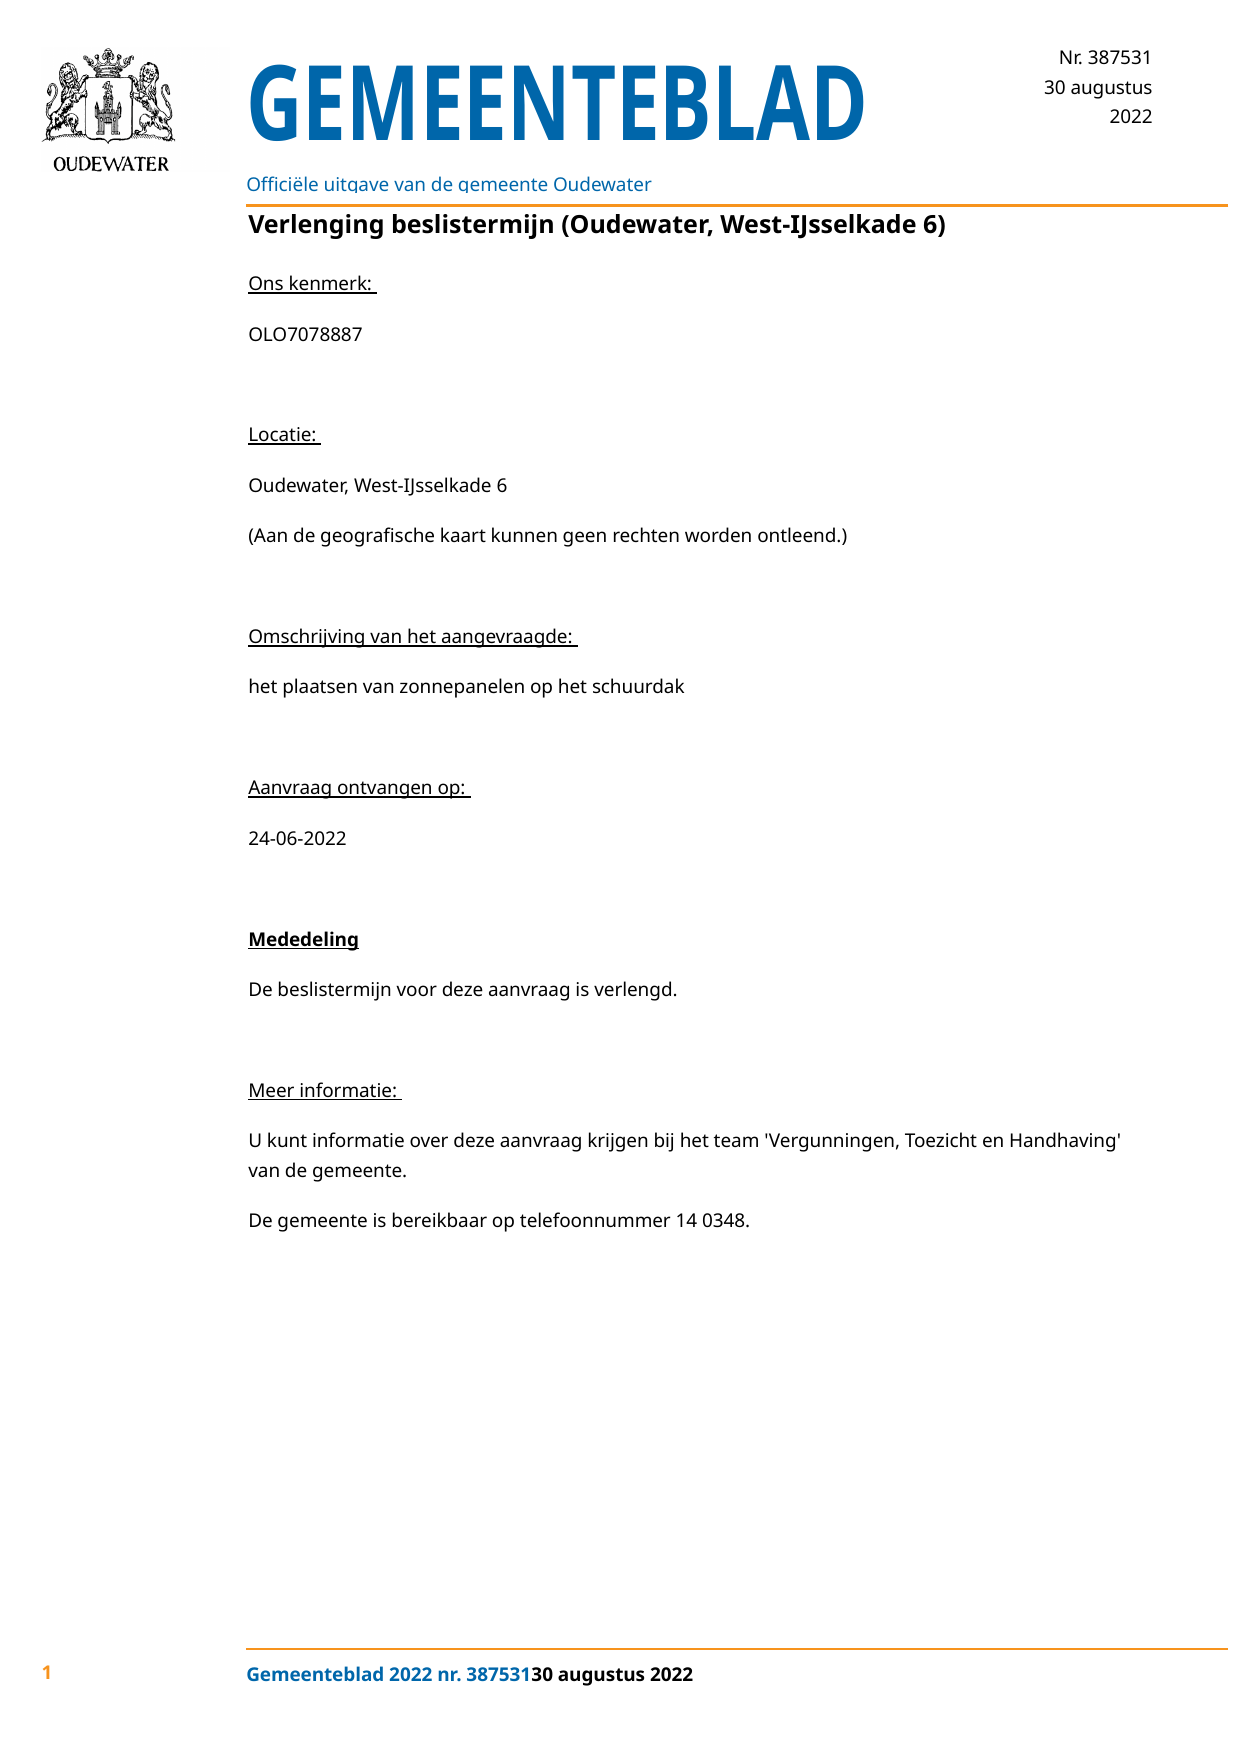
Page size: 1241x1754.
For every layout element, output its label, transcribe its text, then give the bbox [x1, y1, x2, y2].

text 24-06-2022 [248, 825, 1152, 851]
text Aanvraag ontvangen op: [248, 774, 1152, 800]
text De gemeente is bereikbaar op telefoonnummer 14 0348. [248, 1207, 1152, 1233]
text het plaatsen van zonnepanelen op het schuurdak [248, 674, 1152, 699]
text Locatie: [248, 422, 1152, 447]
text OLO7078887 [248, 321, 1152, 346]
text Ons kenmerk: [248, 270, 1152, 296]
picture [41, 47, 231, 172]
text Verlenging beslistermijn (Oudewater, West-IJsselkade 6) [248, 207, 1152, 241]
text Mededeling [248, 926, 1152, 951]
text (Aan de geografische kaart kunnen geen rechten worden ontleend.) [248, 522, 1152, 548]
text Omschrijving van het aangevraagde: [248, 623, 1152, 649]
text De beslistermijn voor deze aanvraag is verlengd. [248, 976, 1152, 1002]
text Meer informatie: [248, 1077, 1152, 1103]
text Oudewater, West-IJsselkade 6 [248, 472, 1152, 498]
text U kunt informatie over deze aanvraag krijgen bij het team 'Vergunningen, Toezicht en Handhaving' van de gemeente. [248, 1127, 1152, 1183]
